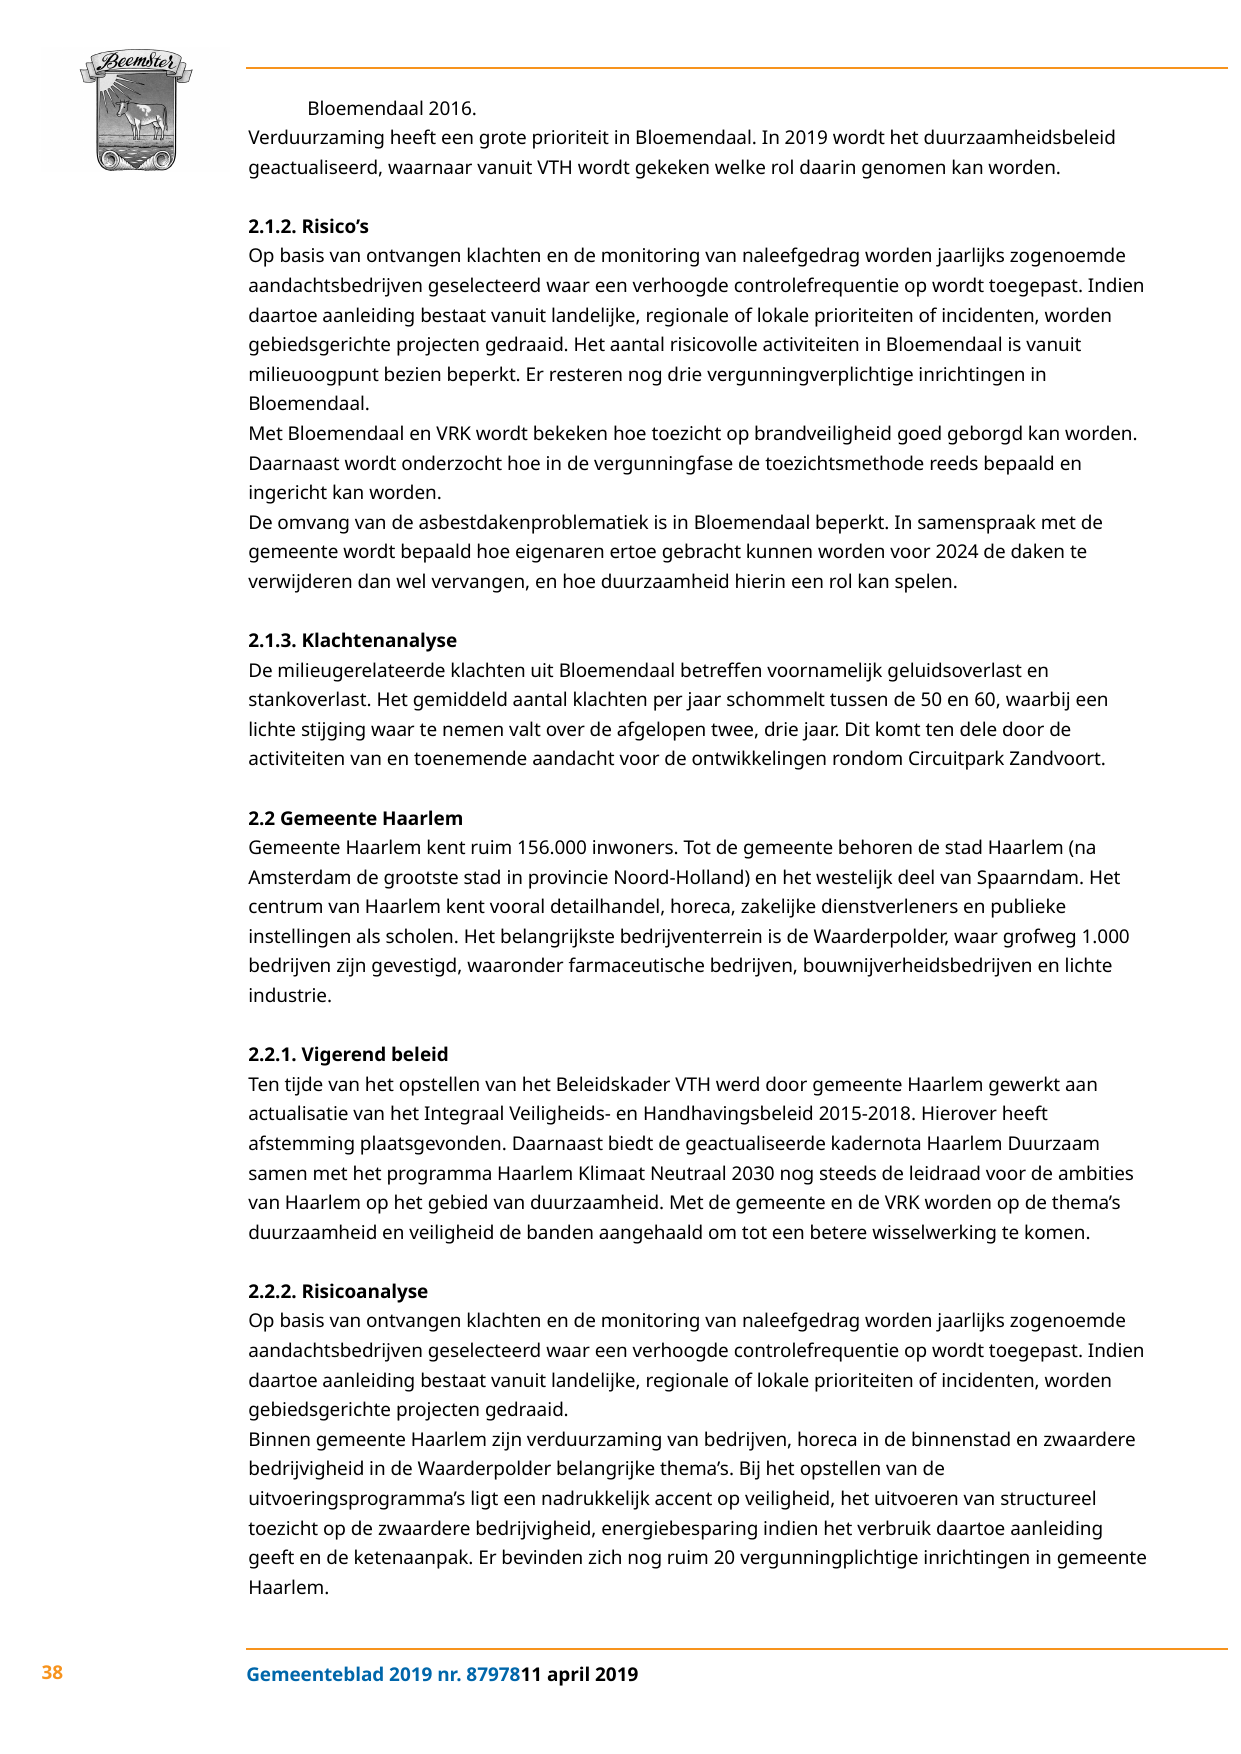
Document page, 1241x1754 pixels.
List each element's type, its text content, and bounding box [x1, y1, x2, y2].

text 2.2.2. Risicoanalyse [248, 1278, 1152, 1304]
text Op basis van ontvangen klachten en de monitoring van naleefgedrag worden jaarlijks zogenoemde aandachtsbedrijven geselecteerd waar een verhoogde controlefrequentie op wordt toegepast. Indien daartoe aanleiding bestaat vanuit landelijke, regionale of lokale prioriteiten of incidenten, worden gebiedsgerichte projecten gedraaid. Het aantal risicovolle activiteiten in Bloemendaal is vanuit milieuoogpunt bezien beperkt. Er resteren nog drie vergunningverplichtige inrichtingen in Bloemendaal. [248, 243, 1152, 416]
text De omvang van de asbestdakenproblematiek is in Bloemendaal beperkt. In samenspraak met de gemeente wordt bepaald hoe eigenaren ertoe gebracht kunnen worden voor 2024 de daken te verwijderen dan wel vervangen, en hoe duurzaamheid hierin een rol kan spelen. [248, 509, 1152, 594]
text Ten tijde van het opstellen van het Beleidskader VTH werd door gemeente Haarlem gewerkt aan actualisatie van het Integraal Veiligheids- en Handhavingsbeleid 2015-2018. Hierover heeft afstemming plaatsgevonden. Daarnaast biedt de geactualiseerde kadernota Haarlem Duurzaam samen met het programma Haarlem Klimaat Neutraal 2030 nog steeds de leidraad voor de ambities van Haarlem op het gebied van duurzaamheid. Met de gemeente en de VRK worden op de thema’s duurzaamheid en veiligheid de banden aangehaald om tot een betere wisselwerking te komen. [248, 1071, 1152, 1245]
text Gemeente Haarlem kent ruim 156.000 inwoners. Tot de gemeente behoren de stad Haarlem (na Amsterdam de grootste stad in provincie Noord-Holland) en het westelijk deel van Spaarndam. Het centrum van Haarlem kent vooral detailhandel, horeca, zakelijke dienstverleners en publieke instellingen als scholen. Het belangrijkste bedrijventerrein is de Waarderpolder, waar grofweg 1.000 bedrijven zijn gevestigd, waaronder farmaceutische bedrijven, bouwnijverheidsbedrijven en lichte industrie. [248, 834, 1152, 1008]
text Binnen gemeente Haarlem zijn verduurzaming van bedrijven, horeca in de binnenstad en zwaardere bedrijvigheid in de Waarderpolder belangrijke thema’s. Bij het opstellen van de uitvoeringsprogramma’s ligt een nadrukkelijk accent op veiligheid, het uitvoeren van structureel toezicht op de zwaardere bedrijvigheid, energiebesparing indien het verbruik daartoe aanleiding geeft en de ketenaanpak. Er bevinden zich nog ruim 20 vergunningplichtige inrichtingen in gemeente Haarlem. [248, 1426, 1152, 1600]
text 2.2.1. Vigerend beleid [248, 1041, 1152, 1067]
text De milieugerelateerde klachten uit Bloemendaal betreffen voornamelijk geluidsoverlast en stankoverlast. Het gemiddeld aantal klachten per jaar schommelt tussen de 50 en 60, waarbij een lichte stijging waar te nemen valt over de afgelopen twee, drie jaar. Dit komt ten dele door de activiteiten van en toenemende aandacht voor de ontwikkelingen rondom Circuitpark Zandvoort. [248, 657, 1152, 771]
text 2.1.2. Risico’s [248, 213, 1152, 239]
picture [41, 47, 231, 172]
list Bloemendaal 2016. [248, 95, 1152, 121]
text Verduurzaming heeft een grote prioriteit in Bloemendaal. In 2019 wordt het duurzaamheidsbeleid geactualiseerd, waarnaar vanuit VTH wordt gekeken welke rol daarin genomen kan worden. [248, 124, 1152, 180]
text Op basis van ontvangen klachten en de monitoring van naleefgedrag worden jaarlijks zogenoemde aandachtsbedrijven geselecteerd waar een verhoogde controlefrequentie op wordt toegepast. Indien daartoe aanleiding bestaat vanuit landelijke, regionale of lokale prioriteiten of incidenten, worden gebiedsgerichte projecten gedraaid. [248, 1308, 1152, 1422]
text 2.1.3. Klachtenanalyse [248, 627, 1152, 653]
text 2.2 Gemeente Haarlem [248, 805, 1152, 831]
text Met Bloemendaal en VRK wordt bekeken hoe toezicht op brandveiligheid goed geborgd kan worden. Daarnaast wordt onderzocht hoe in de vergunningfase de toezichtsmethode reeds bepaald en ingericht kan worden. [248, 420, 1152, 505]
